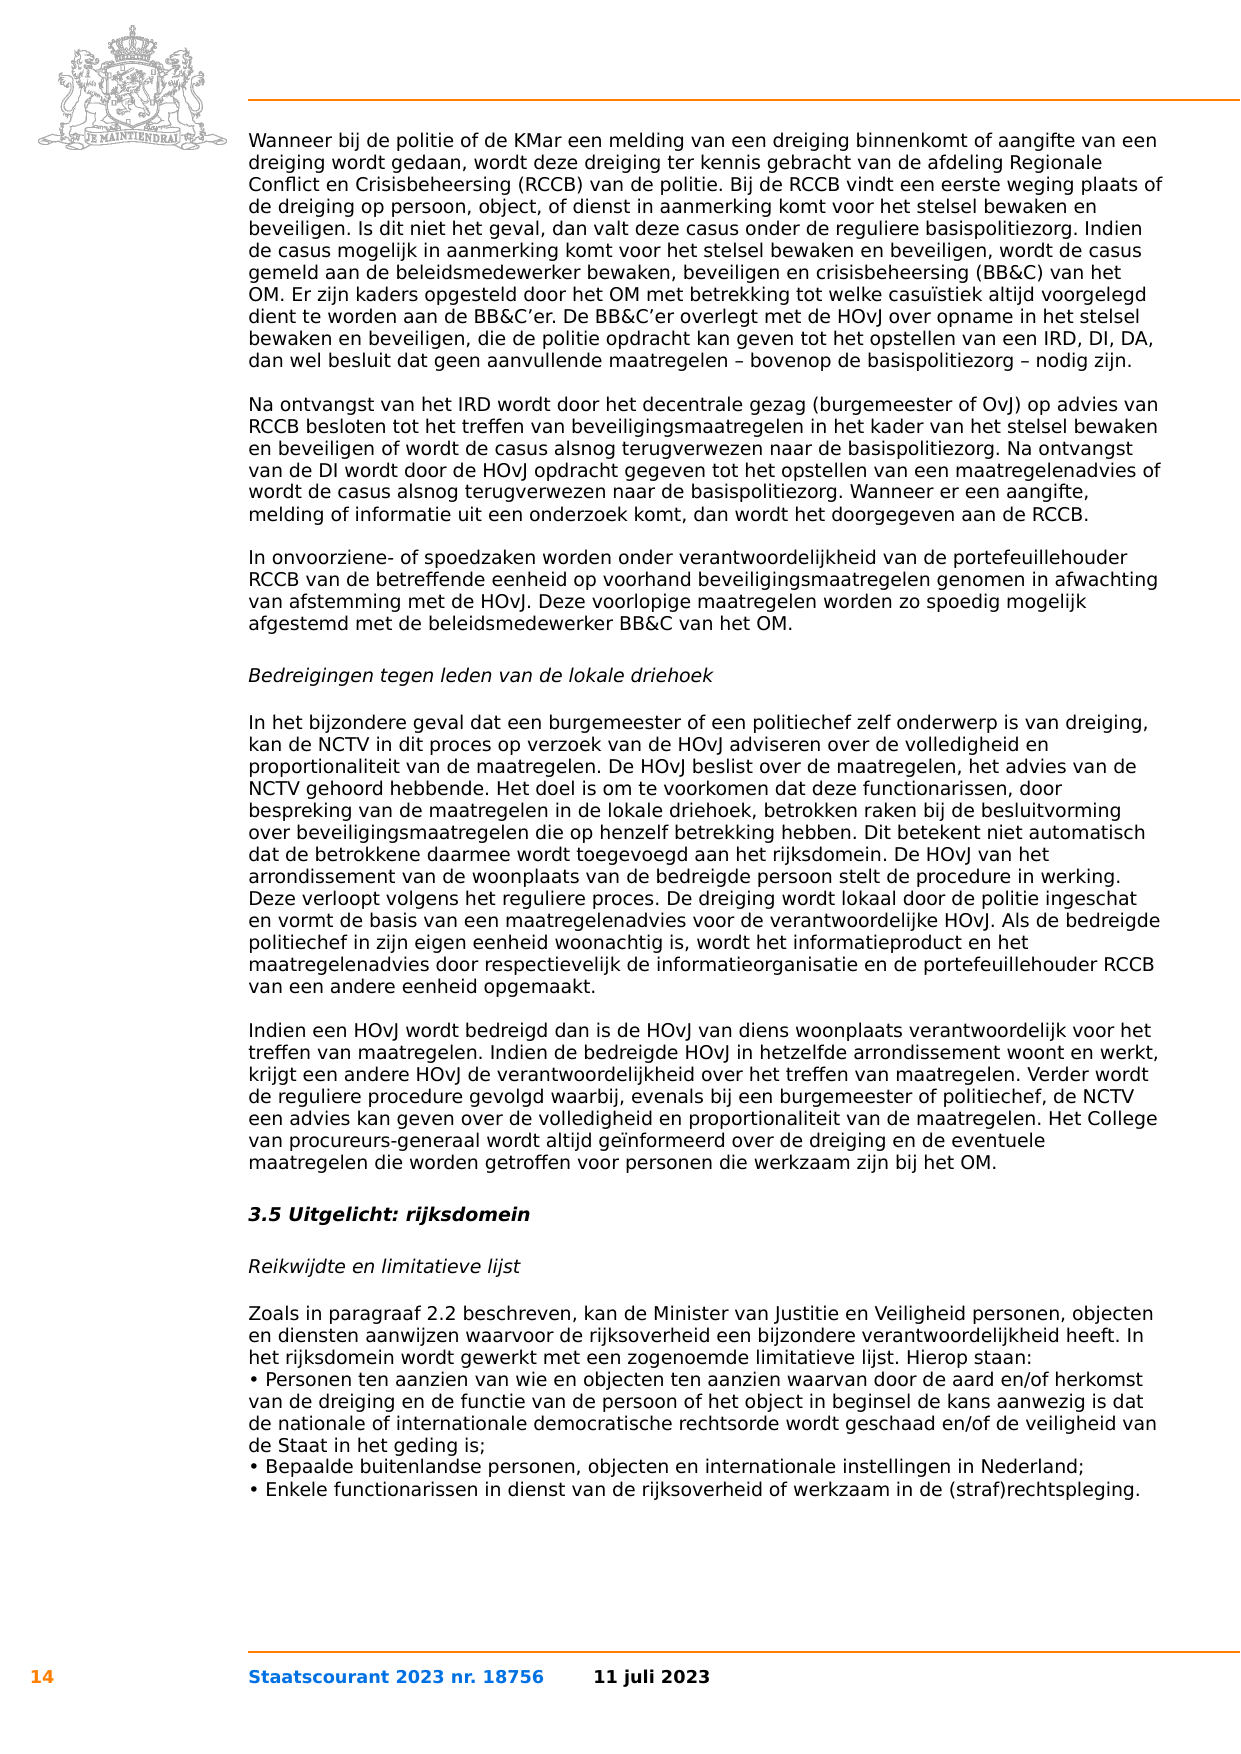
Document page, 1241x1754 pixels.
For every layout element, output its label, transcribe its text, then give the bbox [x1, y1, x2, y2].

text Indien een HOvJ wordt bedreigd dan is de HOvJ van diens woonplaats verantwoordelijk voor het treffen van maatregelen. Indien de bedreigde HOvJ in hetzelfde arrondissement woont en werkt, krijgt een andere HOvJ de verantwoordelijkheid over het treffen van maatregelen. Verder wordt de reguliere procedure gevolgd waarbij, evenals bij een burgemeester of politiechef, de NCTV een advies kan geven over de volledigheid en proportionaliteit van de maatregelen. Het College van procureurs-generaal wordt altijd geïnformeerd over de dreiging en de eventuele maatregelen die worden getroffen voor personen die werkzaam zijn bij het OM. [248, 1020, 1163, 1174]
picture [38, 25, 227, 150]
text In het bijzondere geval dat een burgemeester of een politiechef zelf onderwerp is van dreiging, kan de NCTV in dit proces op verzoek van de HOvJ adviseren over de volledigheid en proportionaliteit van de maatregelen. De HOvJ beslist over de maatregelen, het advies van de NCTV gehoord hebbende. Het doel is om te voorkomen dat deze functionarissen, door bespreking van de maatregelen in de lokale driehoek, betrokken raken bij de besluitvorming over beveiligingsmaatregelen die op henzelf betrekking hebben. Dit betekent niet automatisch dat de betrokkene daarmee wordt toegevoegd aan het rijksdomein. De HOvJ van het arrondissement van de woonplaats van de bedreigde persoon stelt de procedure in werking. Deze verloopt volgens het reguliere proces. De dreiging wordt lokaal door de politie ingeschat en vormt de basis van een maatregelenadvies voor de verantwoordelijke HOvJ. Als de bedreigde politiechef in zijn eigen eenheid woonachtig is, wordt het informatieproduct en het maatregelenadvies door respectievelijk de informatieorganisatie en de portefeuillehouder RCCB van een andere eenheid opgemaakt. [248, 712, 1163, 998]
text In onvoorziene- of spoedzaken worden onder verantwoordelijkheid van de portefeuillehouder RCCB van de betreffende eenheid op voorhand beveiligingsmaatregelen genomen in afwachting van afstemming met de HOvJ. Deze voorlopige maatregelen worden zo spoedig mogelijk afgestemd met de beleidsmedewerker BB&C van het OM. [248, 547, 1163, 635]
text Na ontvangst van het IRD wordt door het decentrale gezag (burgemeester of OvJ) op advies van RCCB besloten tot het treffen van beveiligingsmaatregelen in het kader van het stelsel bewaken en beveiligen of wordt de casus alsnog terugverwezen naar de basispolitiezorg. Na ontvangst van de DI wordt door de HOvJ opdracht gegeven tot het opstellen van een maatregelenadvies of wordt de casus alsnog terugverwezen naar de basispolitiezorg. Wanneer er een aangifte, melding of informatie uit een onderzoek komt, dan wordt het doorgegeven aan de RCCB. [248, 393, 1163, 525]
subtitle Bedreigingen tegen leden van de lokale driehoek [248, 665, 1163, 687]
subtitle Reikwijdte en limitatieve lijst [248, 1256, 1163, 1278]
text • Bepaalde buitenlandse personen, objecten en internationale instellingen in Nederland; [248, 1456, 1163, 1478]
text • Personen ten aanzien van wie en objecten ten aanzien waarvan door de aard en/of herkomst van de dreiging en de functie van de persoon of het object in beginsel de kans aanwezig is dat de nationale of internationale democratische rechtsorde wordt geschaad en/of de veiligheid van de Staat in het geding is; [248, 1368, 1163, 1456]
text Zoals in paragraaf 2.2 beschreven, kan de Minister van Justitie en Veiligheid personen, objecten en diensten aanwijzen waarvoor de rijksoverheid een bijzondere verantwoordelijkheid heeft. In het rijksdomein wordt gewerkt met een zogenoemde limitatieve lijst. Hierop staan: [248, 1303, 1163, 1368]
text Wanneer bij de politie of de KMar een melding van een dreiging binnenkomt of aangifte van een dreiging wordt gedaan, wordt deze dreiging ter kennis gebracht van de afdeling Regionale Conflict en Crisisbeheersing (RCCB) van de politie. Bij de RCCB vindt een eerste weging plaats of de dreiging op persoon, object, of dienst in aanmerking komt voor het stelsel bewaken en beveiligen. Is dit niet het geval, dan valt deze casus onder de reguliere basispolitiezorg. Indien de casus mogelijk in aanmerking komt voor het stelsel bewaken en beveiligen, wordt de casus gemeld aan de beleidsmedewerker bewaken, beveiligen en crisisbeheersing (BB&C) van het OM. Er zijn kaders opgesteld door het OM met betrekking tot welke casuïstiek altijd voorgelegd dient te worden aan de BB&C’er. De BB&C’er overlegt met de HOvJ over opname in het stelsel bewaken en beveiligen, die de politie opdracht kan geven tot het opstellen van een IRD, DI, DA, dan wel besluit dat geen aanvullende maatregelen – bovenop de basispolitiezorg – nodig zijn. [248, 130, 1163, 372]
subtitle 3.5 Uitgelicht: rijksdomein [248, 1204, 1163, 1226]
text • Enkele functionarissen in dienst van de rijksoverheid of werkzaam in de (straf)rechtspleging. [248, 1478, 1163, 1500]
